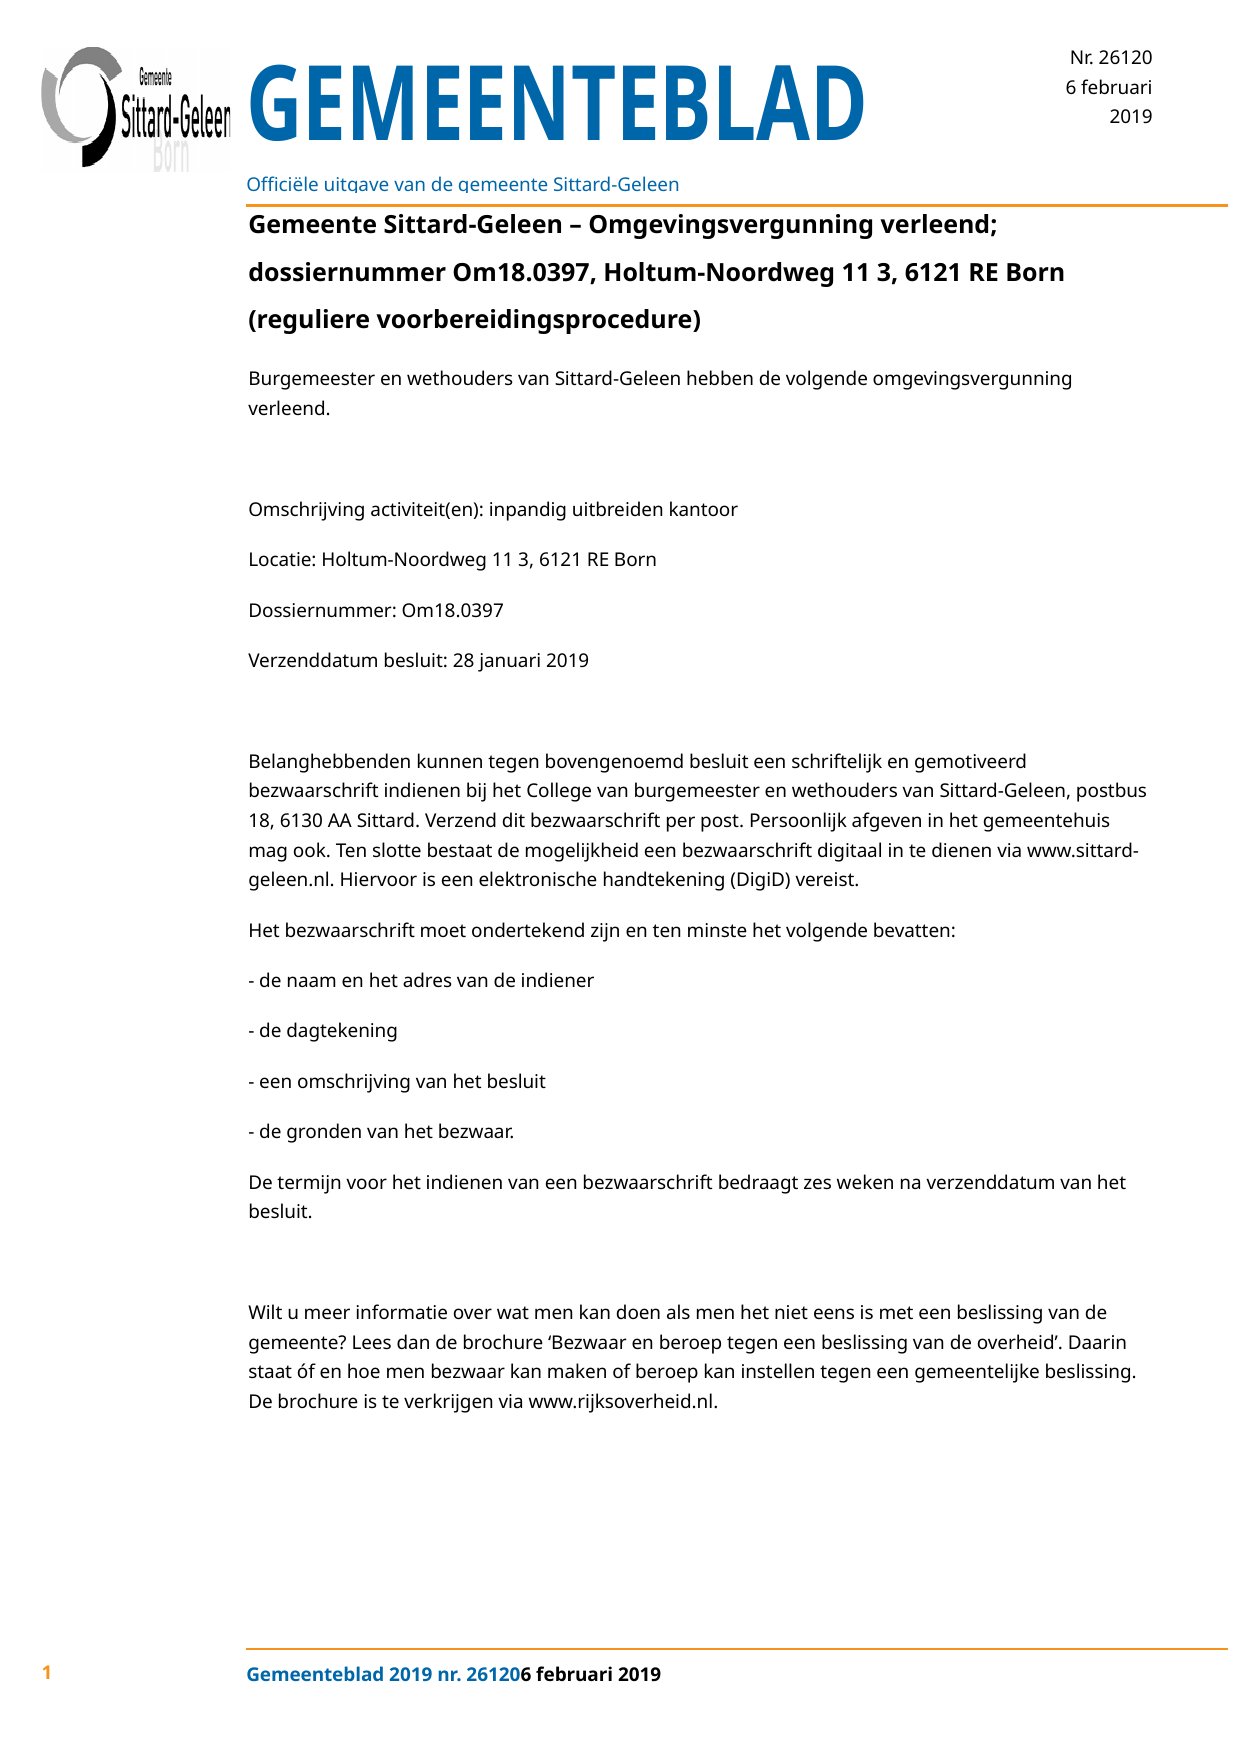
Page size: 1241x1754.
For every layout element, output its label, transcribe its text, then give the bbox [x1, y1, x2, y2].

text - de naam en het adres van de indiener [248, 967, 1152, 993]
text Verzenddatum besluit: 28 januari 2019 [248, 647, 1152, 673]
text Locatie: Holtum-Noordweg 11 3, 6121 RE Born [248, 546, 1152, 572]
text Het bezwaarschrift moet ondertekend zijn en ten minste het volgende bevatten: [248, 917, 1152, 942]
text Belanghebbenden kunnen tegen bovengenoemd besluit een schriftelijk en gemotiveerd bezwaarschrift indienen bij het College van burgemeester en wethouders van Sittard-Geleen, postbus 18, 6130 AA Sittard. Verzend dit bezwaarschrift per post. Persoonlijk afgeven in het gemeentehuis mag ook. Ten slotte bestaat de mogelijkheid een bezwaarschrift digitaal in te dienen via www.sittard-geleen.nl. Hiervoor is een elektronische handtekening (DigiD) vereist. [248, 748, 1152, 892]
text Gemeente Sittard-Geleen – Omgevingsvergunning verleend; dossiernummer Om18.0397, Holtum-Noordweg 11 3, 6121 RE Born (reguliere voorbereidingsprocedure) [248, 207, 1152, 336]
text - de dagtekening [248, 1018, 1152, 1043]
text Wilt u meer informatie over wat men kan doen als men het niet eens is met een beslissing van de gemeente? Lees dan de brochure ‘Bezwaar en beroep tegen een beslissing van de overheid’. Daarin staat óf en hoe men bezwaar kan maken of beroep kan instellen tegen een gemeentelijke beslissing. De brochure is te verkrijgen via www.rijksoverheid.nl. [248, 1299, 1152, 1414]
text - een omschrijving van het besluit [248, 1068, 1152, 1094]
text Dossiernummer: Om18.0397 [248, 597, 1152, 622]
text - de gronden van het bezwaar. [248, 1118, 1152, 1144]
text De termijn voor het indienen van een bezwaarschrift bedraagt zes weken na verzenddatum van het besluit. [248, 1169, 1152, 1224]
text Omschrijving activiteit(en): inpandig uitbreiden kantoor [248, 496, 1152, 522]
text Burgemeester en wethouders van Sittard-Geleen hebben de volgende omgevingsvergunning verleend. [248, 366, 1152, 421]
picture [41, 47, 231, 172]
